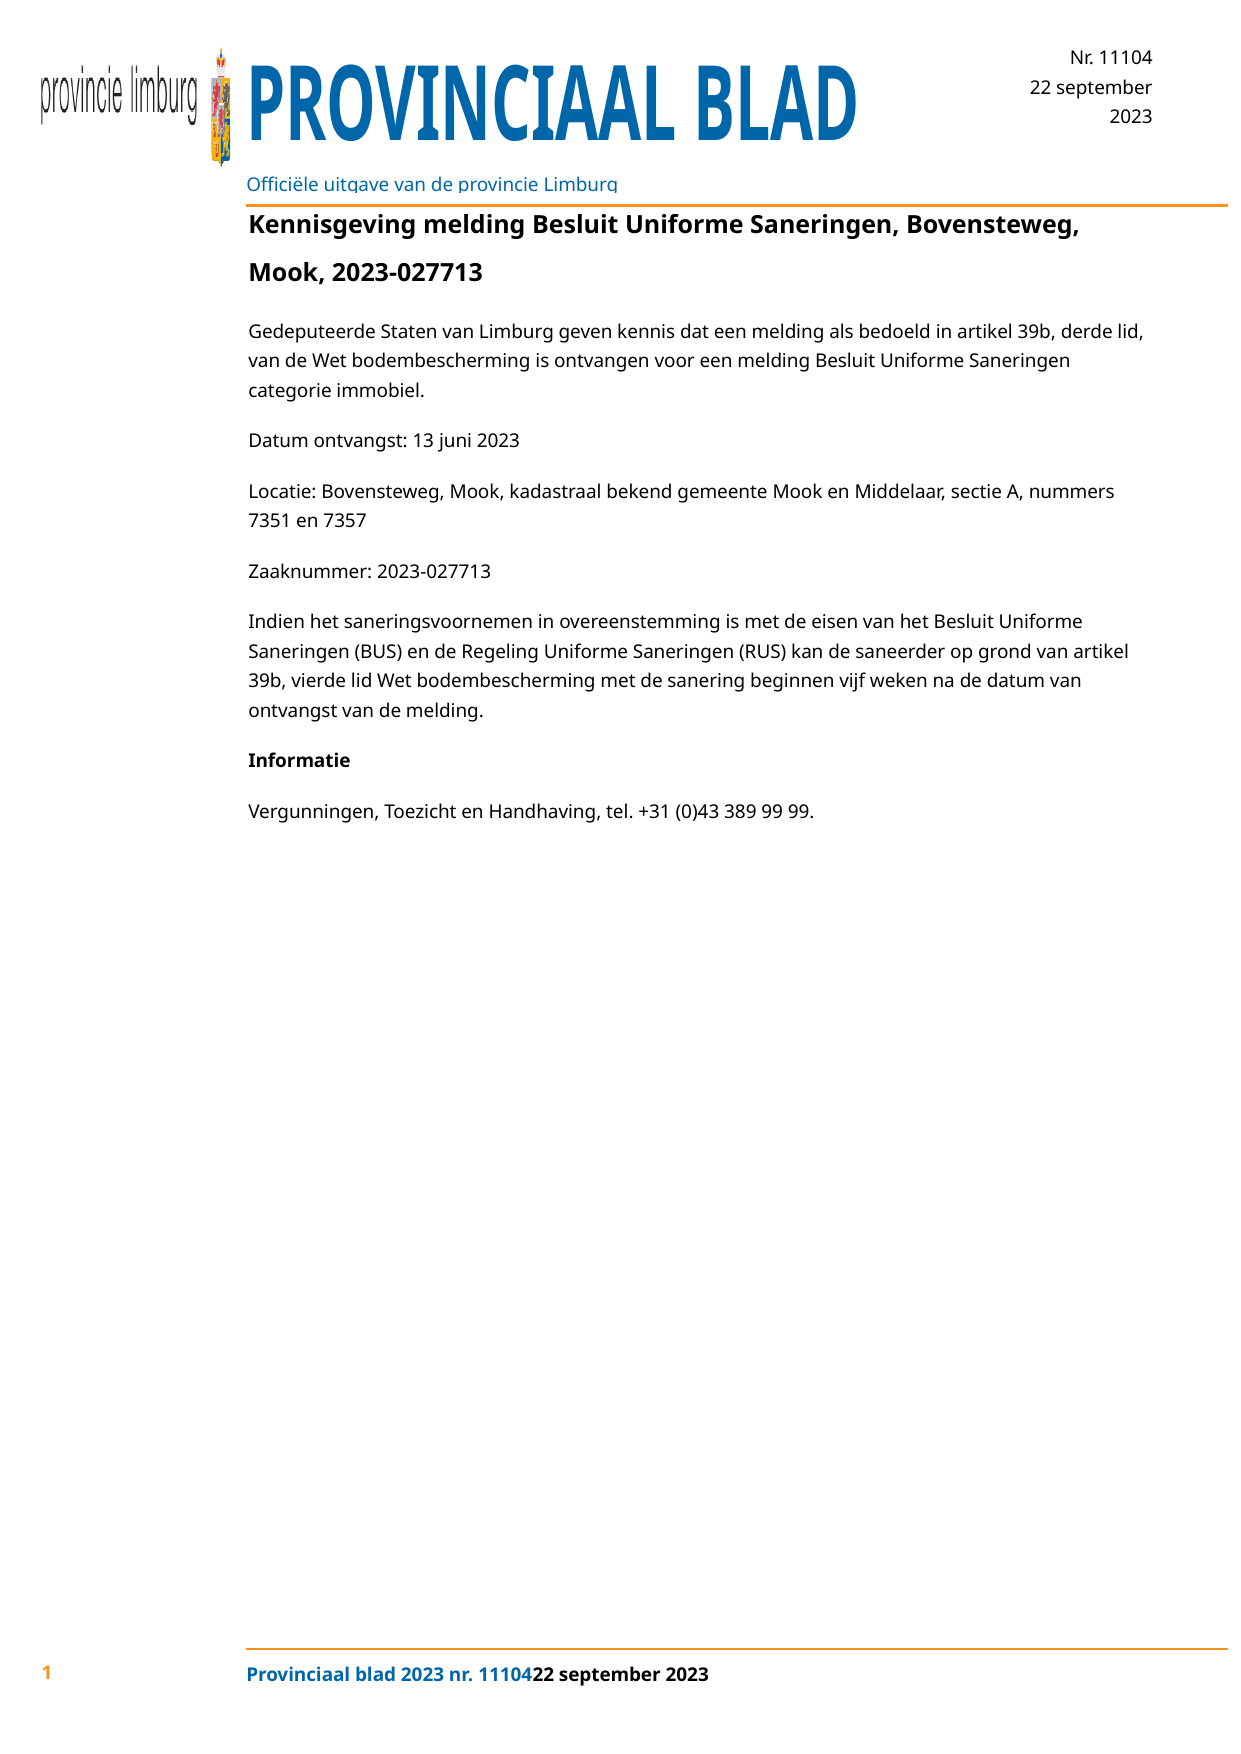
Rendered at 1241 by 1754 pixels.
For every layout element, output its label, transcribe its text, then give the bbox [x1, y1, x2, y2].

text Indien het saneringsvoornemen in overeenstemming is met de eisen van het Besluit Uniforme Saneringen (BUS) en de Regeling Uniforme Saneringen (RUS) kan de saneerder op grond van artikel 39b, vierde lid Wet bodembescherming met de sanering beginnen vijf weken na de datum van ontvangst van de melding. [248, 608, 1152, 723]
text Locatie: Bovensteweg, Mook, kadastraal bekend gemeente Mook en Middelaar, sectie A, nummers 7351 en 7357 [248, 478, 1152, 533]
text Datum ontvangst: 13 juni 2023 [248, 427, 1152, 453]
text Informatie [248, 747, 1152, 773]
picture [41, 47, 231, 172]
text Kennisgeving melding Besluit Uniforme Saneringen, Bovensteweg, Mook, 2023-027713 [248, 207, 1152, 288]
text Vergunningen, Toezicht en Handhaving, tel. +31 (0)43 389 99 99. [248, 798, 1152, 824]
text Gedeputeerde Staten van Limburg geven kennis dat een melding als bedoeld in artikel 39b, derde lid, van de Wet bodembescherming is ontvangen voor een melding Besluit Uniforme Saneringen categorie immobiel. [248, 318, 1152, 403]
text Zaaknummer: 2023-027713 [248, 558, 1152, 584]
